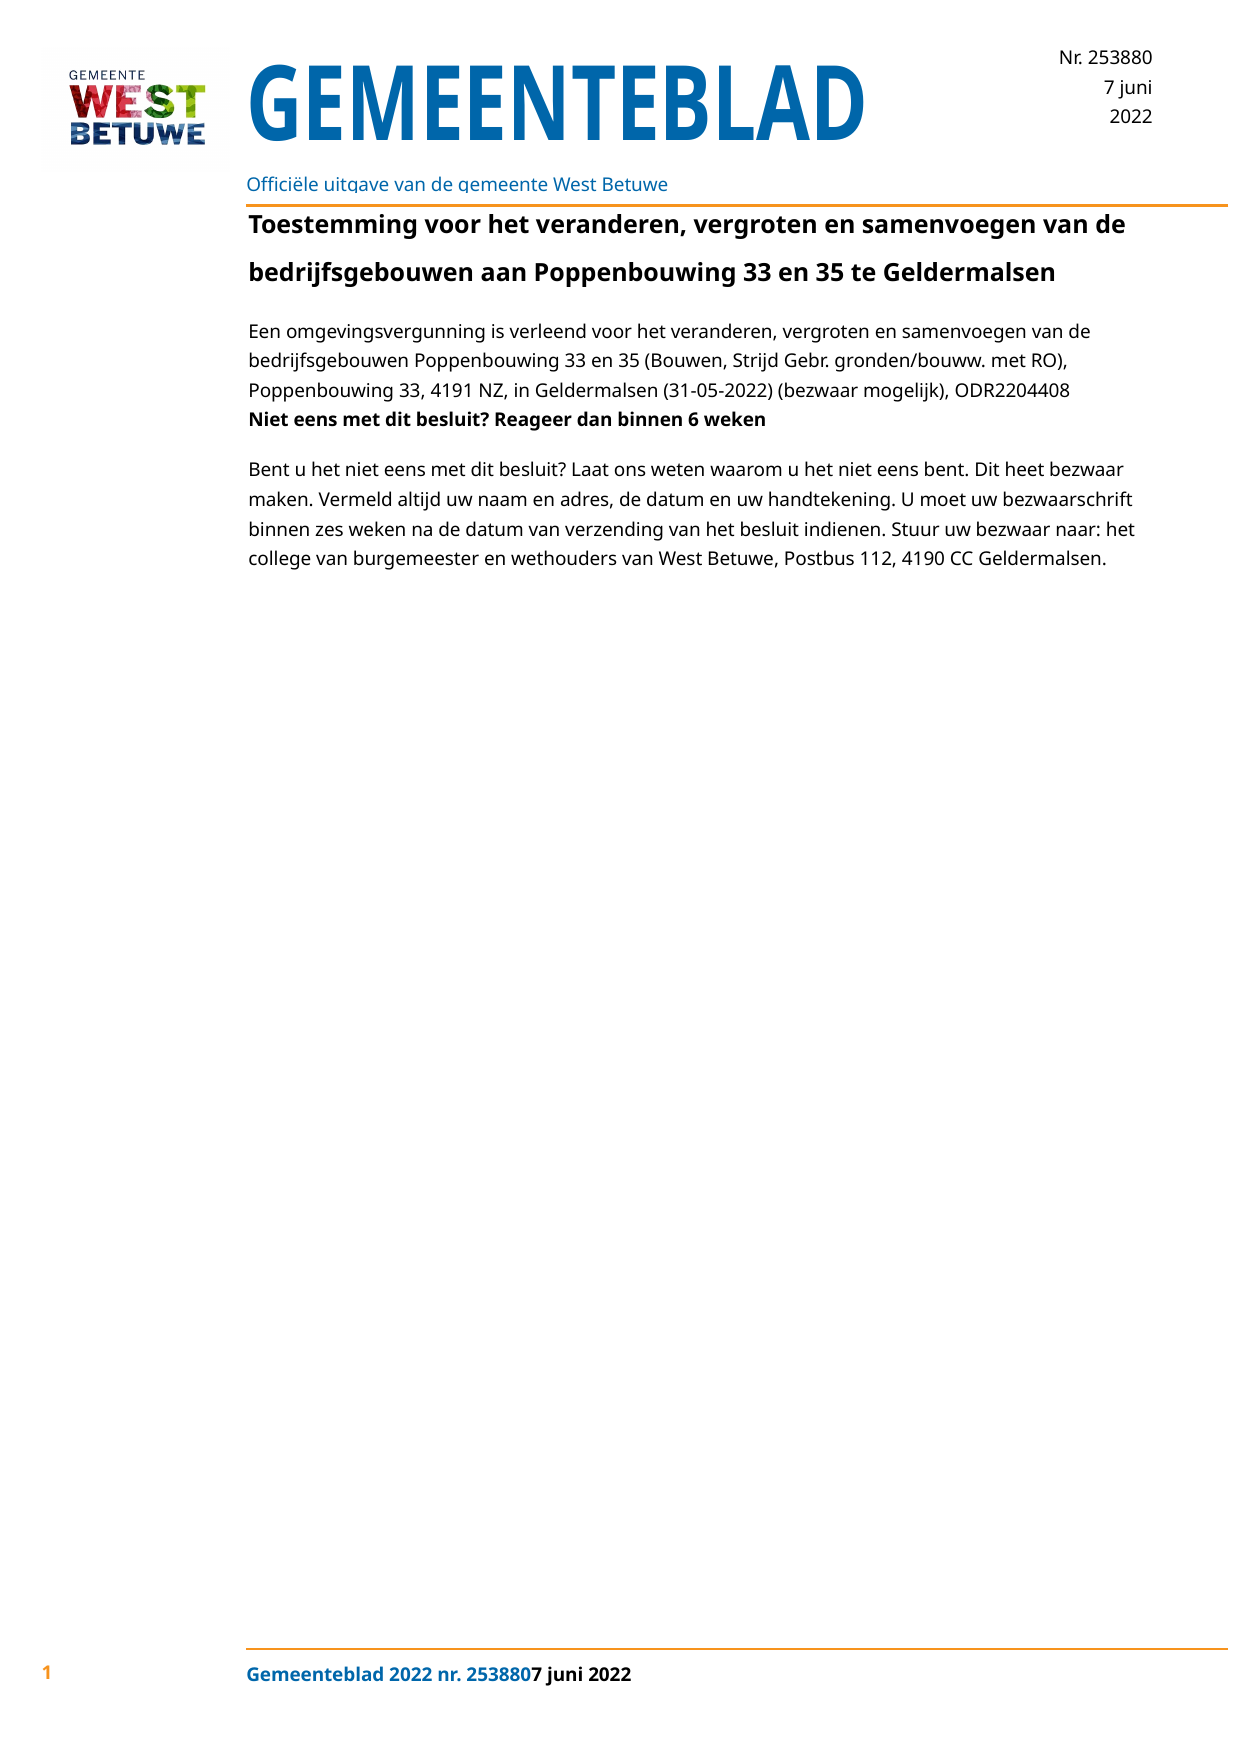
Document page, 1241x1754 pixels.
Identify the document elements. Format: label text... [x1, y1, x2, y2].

text Bent u het niet eens met dit besluit? Laat ons weten waarom u het niet eens bent. Dit heet bezwaar maken. Vermeld altijd uw naam en adres, de datum en uw handtekening. U moet uw bezwaarschrift binnen zes weken na de datum van verzending van het besluit indienen. Stuur uw bezwaar naar: het college van burgemeester en wethouders van West Betuwe, Postbus 112, 4190 CC Geldermalsen. [248, 457, 1152, 571]
text Toestemming voor het veranderen, vergroten en samenvoegen van de bedrijfsgebouwen aan Poppenbouwing 33 en 35 te Geldermalsen [248, 207, 1152, 288]
picture [41, 47, 231, 172]
text Niet eens met dit besluit? Reageer dan binnen 6 weken [248, 406, 1152, 432]
table_header Een omgevingsvergunning is verleend voor het veranderen, vergroten en samenvoegen van de bedrijfsgebouwen Poppenbouwing 33 en 35 (Bouwen, Strijd Gebr. gronden/bouww. met RO), Poppenbouwing 33, 4191 NZ, in Geldermalsen (31-05-2022) (bezwaar mogelijk), ODR2204408 [248, 318, 1152, 403]
